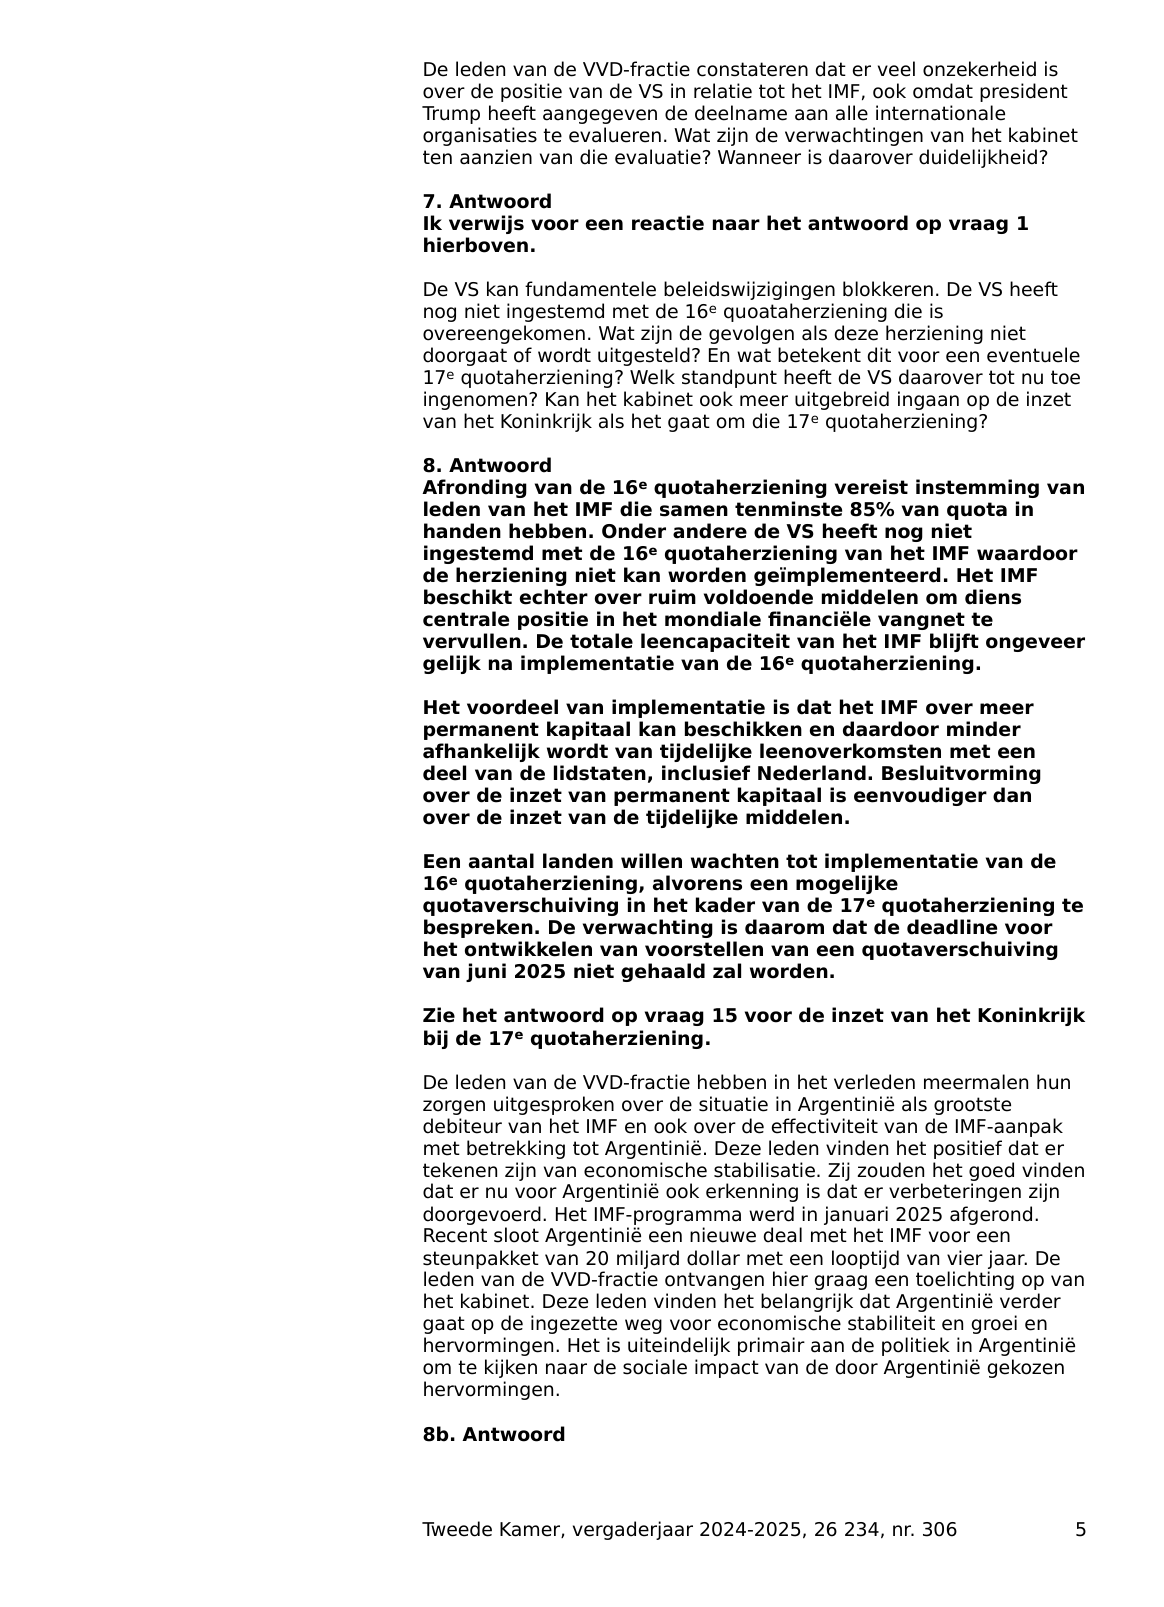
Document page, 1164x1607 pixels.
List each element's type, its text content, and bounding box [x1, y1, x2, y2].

text 8b. Antwoord [422, 1423, 1087, 1445]
text Het voordeel van implementatie is dat het IMF over meer permanent kapitaal kan beschikken en daardoor minder afhankelijk wordt van tijdelijke leenoverkomsten met een deel van de lidstaten, inclusief Nederland. Besluitvorming over de inzet van permanent kapitaal is eenvoudiger dan over de inzet van de tijdelijke middelen. [422, 697, 1087, 829]
text Een aantal landen willen wachten tot implementatie van de 16e quotaherziening, alvorens een mogelijke quotaverschuiving in het kader van de 17e quotaherziening te bespreken. De verwachting is daarom dat de deadline voor het ontwikkelen van voorstellen van een quotaverschuiving van juni 2025 niet gehaald zal worden. [422, 851, 1087, 983]
text De leden van de VVD-fractie hebben in het verleden meermalen hun zorgen uitgesproken over de situatie in Argentinië als grootste debiteur van het IMF en ook over de effectiviteit van de IMF-aanpak met betrekking tot Argentinië. Deze leden vinden het positief dat er tekenen zijn van economische stabilisatie. Zij zouden het goed vinden dat er nu voor Argentinië ook erkenning is dat er verbeteringen zijn doorgevoerd. Het IMF-programma werd in januari 2025 afgerond. Recent sloot Argentinië een nieuwe deal met het IMF voor een steunpakket van 20 miljard dollar met een looptijd van vier jaar. De leden van de VVD-fractie ontvangen hier graag een toelichting op van het kabinet. Deze leden vinden het belangrijk dat Argentinië verder gaat op de ingezette weg voor economische stabiliteit en groei en hervormingen. Het is uiteindelijk primair aan de politiek in Argentinië om te kijken naar de sociale impact van de door Argentinië gekozen hervormingen. [422, 1072, 1087, 1401]
text Zie het antwoord op vraag 15 voor de inzet van het Koninkrijk bij de 17e quotaherziening. [422, 1005, 1087, 1049]
text Afronding van de 16e quotaherziening vereist instemming van leden van het IMF die samen tenminste 85% van quota in handen hebben. Onder andere de VS heeft nog niet ingestemd met de 16e quotaherziening van het IMF waardoor de herziening niet kan worden geïmplementeerd. Het IMF beschikt echter over ruim voldoende middelen om diens centrale positie in het mondiale financiële vangnet te vervullen. De totale leencapaciteit van het IMF blijft ongeveer gelijk na implementatie van de 16e quotaherziening. [422, 477, 1087, 675]
text De leden van de VVD-fractie constateren dat er veel onzekerheid is over de positie van de VS in relatie tot het IMF, ook omdat president Trump heeft aangegeven de deelname aan alle internationale organisaties te evalueren. Wat zijn de verwachtingen van het kabinet ten aanzien van die evaluatie? Wanneer is daarover duidelijkheid? [422, 59, 1087, 169]
text 8. Antwoord [422, 455, 1087, 477]
text Ik verwijs voor een reactie naar het antwoord op vraag 1 hierboven. [422, 213, 1087, 257]
text De VS kan fundamentele beleidswijzigingen blokkeren. De VS heeft nog niet ingestemd met de 16e quoataherziening die is overeengekomen. Wat zijn de gevolgen als deze herziening niet doorgaat of wordt uitgesteld? En wat betekent dit voor een eventuele 17e quotaherziening? Welk standpunt heeft de VS daarover tot nu toe ingenomen? Kan het kabinet ook meer uitgebreid ingaan op de inzet van het Koninkrijk als het gaat om die 17e quotaherziening? [422, 279, 1087, 433]
text 7. Antwoord [422, 191, 1087, 213]
